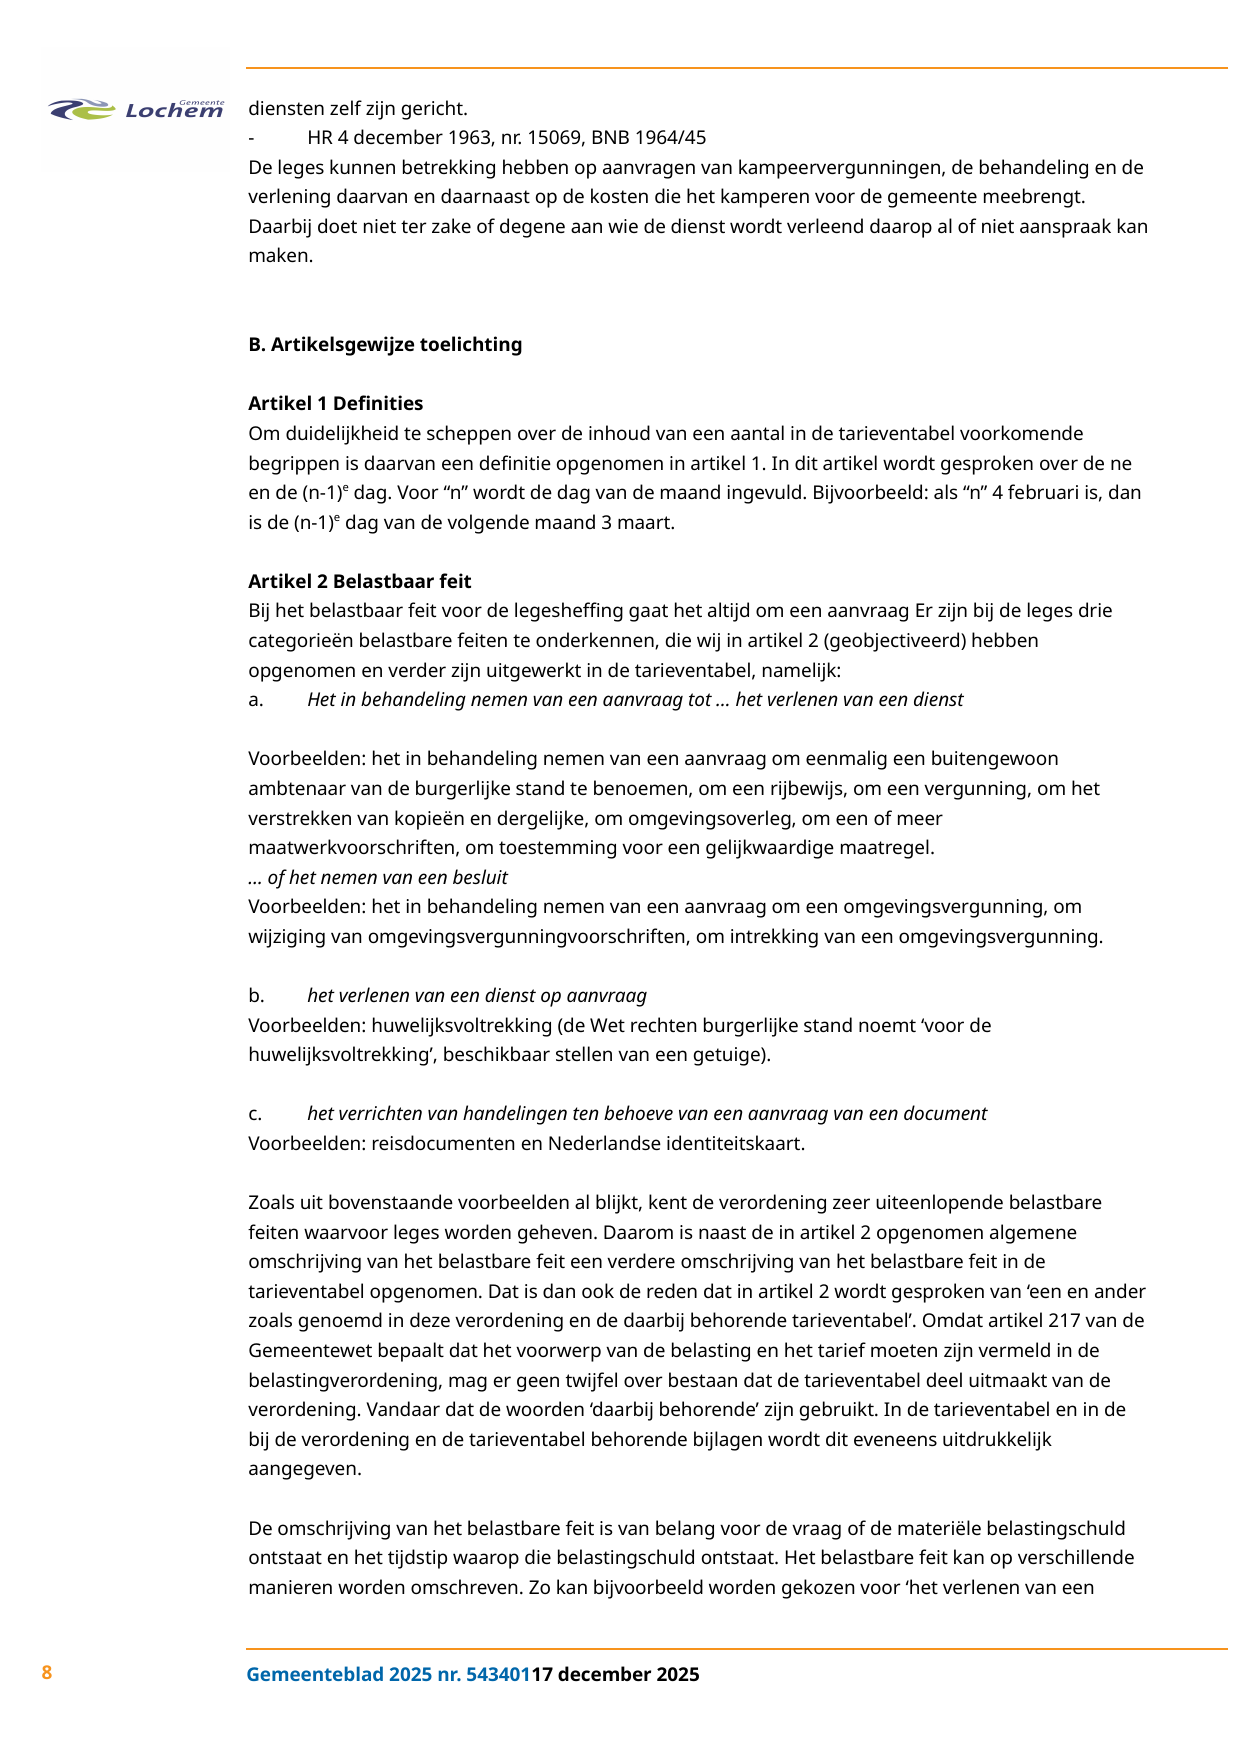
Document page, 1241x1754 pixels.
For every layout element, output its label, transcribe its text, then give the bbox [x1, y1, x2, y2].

text Voorbeelden: huwelijksvoltrekking (de Wet rechten burgerlijke stand noemt ‘voor de huwelijksvoltrekking’, beschikbaar stellen van een getuige). [248, 1012, 1152, 1067]
list HR 4 december 1963, nr. 15069, BNB 1964/45 [248, 124, 1152, 150]
list het verrichten van handelingen ten behoeve van een aanvraag van een document [248, 1101, 1152, 1126]
text … of het nemen van een besluit [248, 864, 1152, 890]
text Voorbeelden: reisdocumenten en Nederlandse identiteitskaart. [248, 1130, 1152, 1156]
text Artikel 1 Definities [248, 391, 1152, 416]
text Artikel 2 Belastbaar feit [248, 568, 1152, 594]
text De leges kunnen betrekking hebben op aanvragen van kampeervergunningen, de behandeling en de verlening daarvan en daarnaast op de kosten die het kamperen voor de gemeente meebrengt. Daarbij doet niet ter zake of degene aan wie de dienst wordt verleend daarop al of niet aanspraak kan maken. [248, 154, 1152, 268]
list het verlenen van een dienst op aanvraag [248, 982, 1152, 1008]
list Het in behandeling nemen van een aanvraag tot … het verlenen van een dienst [248, 686, 1152, 712]
text diensten zelf zijn gericht. [248, 95, 1152, 121]
text De omschrijving van het belastbare feit is van belang voor de vraag of de materiële belastingschuld ontstaat en het tijdstip waarop die belastingschuld ontstaat. Het belastbare feit kan op verschillende manieren worden omschreven. Zo kan bijvoorbeeld worden gekozen voor ‘het verlenen van een [248, 1515, 1152, 1600]
text Om duidelijkheid te scheppen over de inhoud van een aantal in de tarieventabel voorkomende begrippen is daarvan een definitie opgenomen in artikel 1. In dit artikel wordt gesproken over de ne en de (n-1)e dag. Voor “n” wordt de dag van de maand ingevuld. Bijvoorbeeld: als “n” 4 februari is, dan is de (n-1)e dag van de volgende maand 3 maart. [248, 420, 1152, 535]
picture [41, 47, 231, 172]
text Bij het belastbaar feit voor de legesheffing gaat het altijd om een aanvraag Er zijn bij de leges drie categorieën belastbare feiten te onderkennen, die wij in artikel 2 (geobjectiveerd) hebben opgenomen en verder zijn uitgewerkt in de tarieventabel, namelijk: [248, 598, 1152, 683]
text Zoals uit bovenstaande voorbeelden al blijkt, kent de verordening zeer uiteenlopende belastbare feiten waarvoor leges worden geheven. Daarom is naast de in artikel 2 opgenomen algemene omschrijving van het belastbare feit een verdere omschrijving van het belastbare feit in de tarieventabel opgenomen. Dat is dan ook de reden dat in artikel 2 wordt gesproken van ‘een en ander zoals genoemd in deze verordening en de daarbij behorende tarieventabel’. Omdat artikel 217 van de Gemeentewet bepaalt dat het voorwerp van de belasting en het tarief moeten zijn vermeld in de belastingverordening, mag er geen twijfel over bestaan dat de tarieventabel deel uitmaakt van de verordening. Vandaar dat de woorden ‘daarbij behorende’ zijn gebruikt. In de tarieventabel en in de bij de verordening en de tarieventabel behorende bijlagen wordt dit eveneens uitdrukkelijk aangegeven. [248, 1189, 1152, 1481]
text Voorbeelden: het in behandeling nemen van een aanvraag om eenmalig een buitengewoon ambtenaar van de burgerlijke stand te benoemen, om een rijbewijs, om een vergunning, om het verstrekken van kopieën en dergelijke, om omgevingsoverleg, om een of meer maatwerkvoorschriften, om toestemming voor een gelijkwaardige maatregel. [248, 746, 1152, 860]
text Voorbeelden: het in behandeling nemen van een aanvraag om een omgevingsvergunning, om wijziging van omgevingsvergunningvoorschriften, om intrekking van een omgevingsvergunning. [248, 893, 1152, 949]
text B. Artikelsgewijze toelichting [248, 331, 1152, 357]
